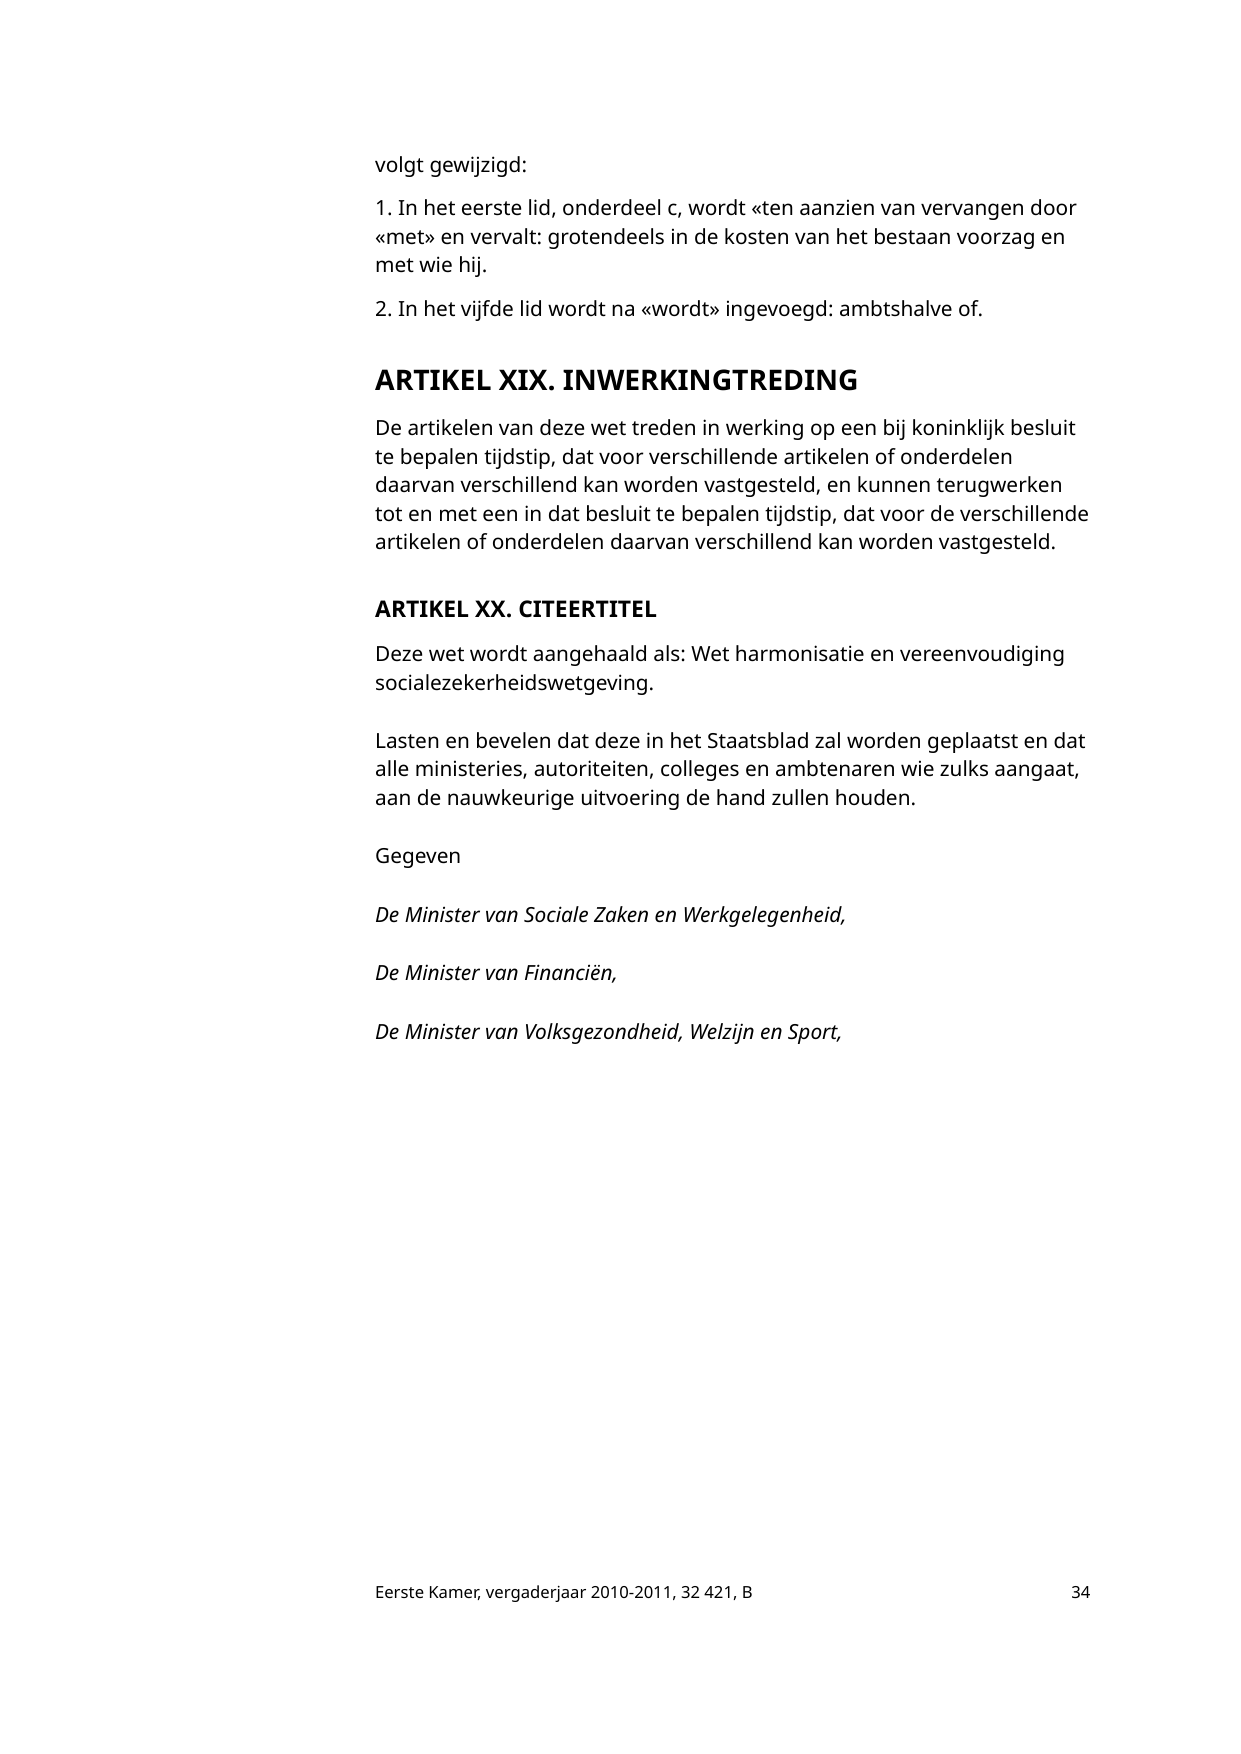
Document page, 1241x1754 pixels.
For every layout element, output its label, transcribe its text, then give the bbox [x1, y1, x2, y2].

text De Minister van Financiën, [375, 958, 1090, 987]
text Lasten en bevelen dat deze in het Staatsblad zal worden geplaatst en dat alle ministeries, autoriteiten, colleges en ambtenaren wie zulks aangaat, aan de nauwkeurige uitvoering de hand zullen houden. [375, 726, 1090, 811]
text 2. In het vijfde lid wordt na «wordt» ingevoegd: ambtshalve of. [375, 294, 1090, 322]
text Deze wet wordt aangehaald als: Wet harmonisatie en vereenvoudiging socialezekerheidswetgeving. [375, 639, 1090, 696]
text De artikelen van deze wet treden in werking op een bij koninklijk besluit te bepalen tijdstip, dat voor verschillende artikelen of onderdelen daarvan verschillend kan worden vastgesteld, en kunnen terugwerken tot en met een in dat besluit te bepalen tijdstip, dat voor de verschillende artikelen of onderdelen daarvan verschillend kan worden vastgesteld. [375, 413, 1090, 556]
subtitle ARTIKEL XIX. INWERKINGTREDING [375, 360, 1090, 398]
text 1. In het eerste lid, onderdeel c, wordt «ten aanzien van vervangen door «met» en vervalt: grotendeels in de kosten van het bestaan voorzag en met wie hij. [375, 193, 1090, 279]
subtitle ARTIKEL XX. CITEERTITEL [375, 593, 1090, 624]
text De Minister van Volksgezondheid, Welzijn en Sport, [375, 1017, 1090, 1045]
text volgt gewijzigd: [375, 150, 1090, 178]
text De Minister van Sociale Zaken en Werkgelegenheid, [375, 900, 1090, 928]
text Gegeven [375, 841, 1090, 870]
